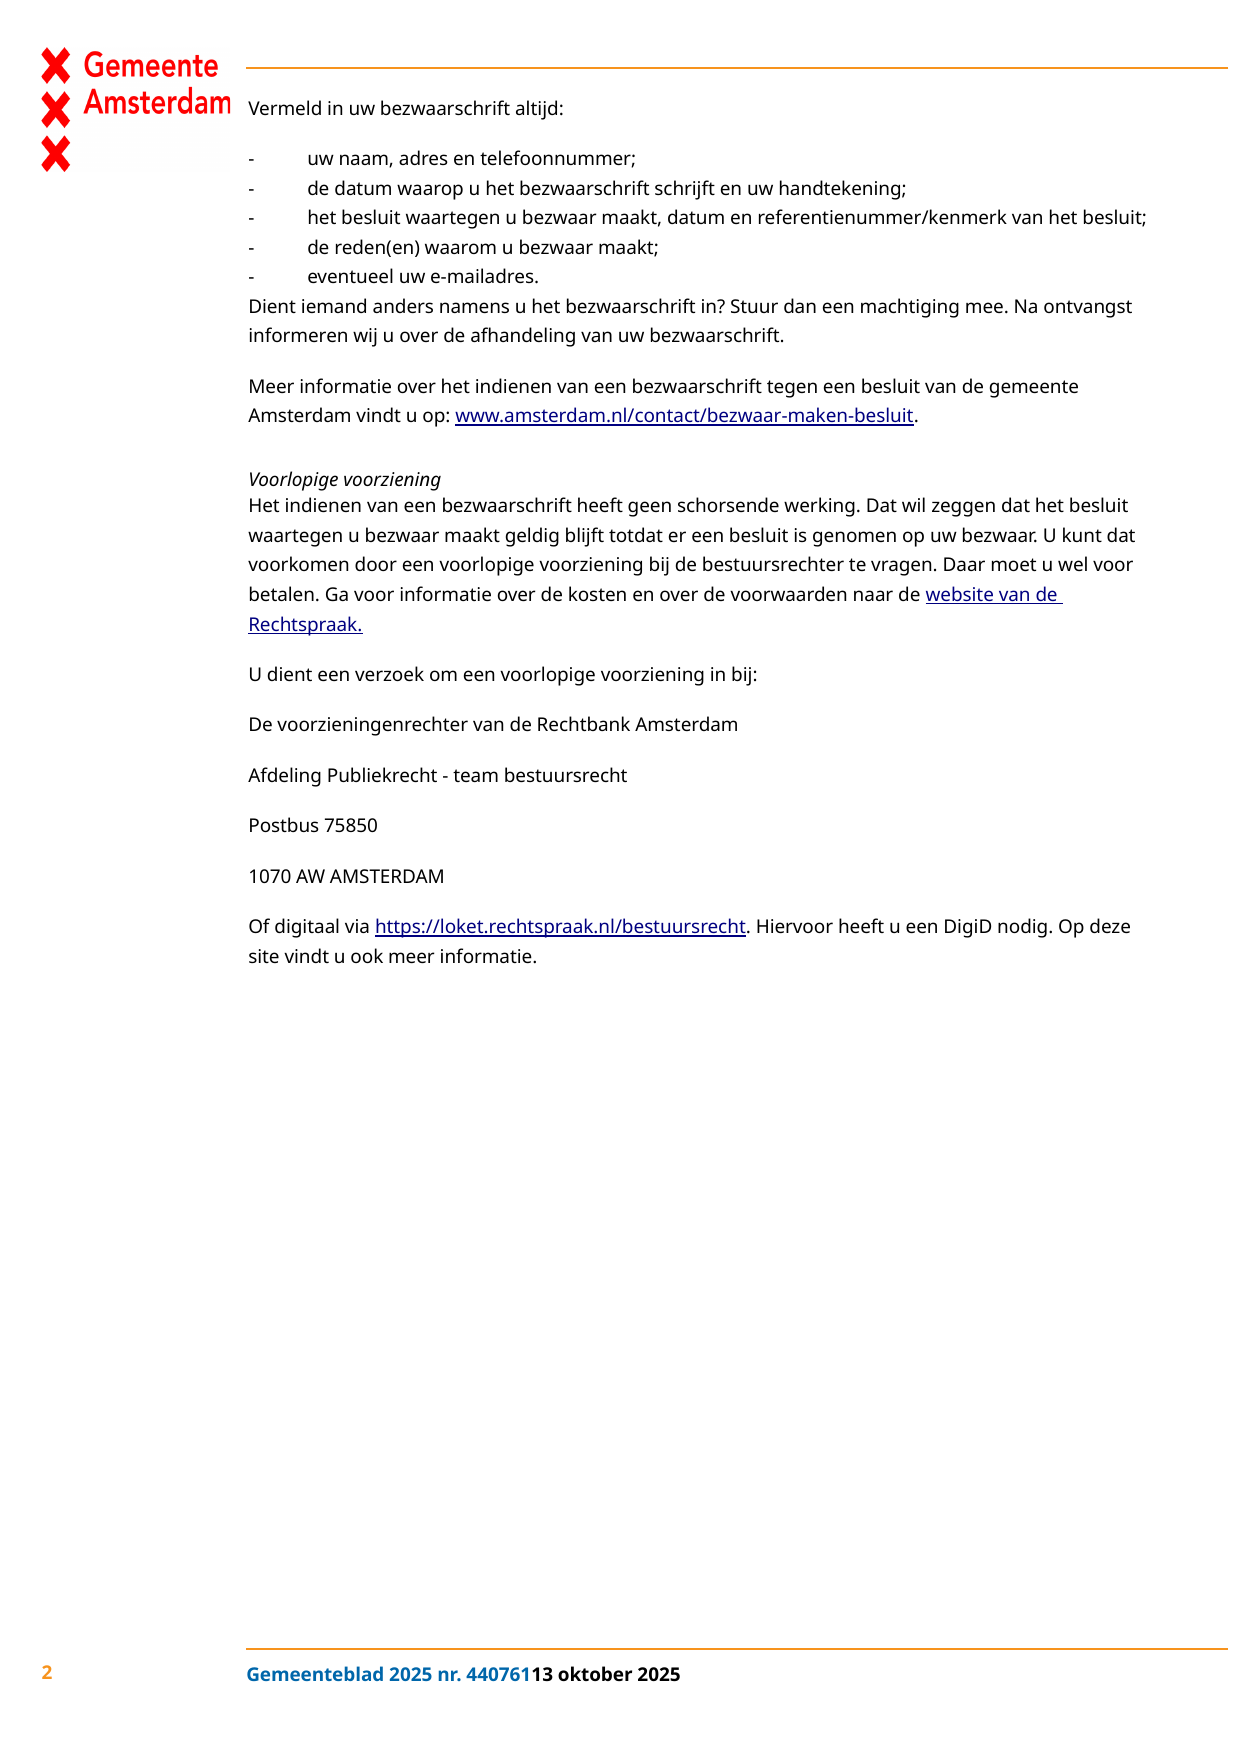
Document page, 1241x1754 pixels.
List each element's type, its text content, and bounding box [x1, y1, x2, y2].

text U dient een verzoek om een voorlopige voorziening in bij: [248, 661, 1152, 687]
text Voorlopige voorziening [248, 467, 1152, 492]
text Of digitaal via https://loket.rechtspraak.nl/bestuursrecht. Hiervoor heeft u een DigiD nodig. Op deze site vindt u ook meer informatie. [248, 913, 1152, 968]
list de datum waarop u het bezwaarschrift schrijft en uw handtekening; [248, 175, 1152, 201]
text 1070 AW AMSTERDAM [248, 863, 1152, 888]
picture [41, 47, 231, 172]
list uw naam, adres en telefoonnummer; [248, 145, 1152, 171]
text Het indienen van een bezwaarschrift heeft geen schorsende werking. Dat wil zeggen dat het besluit waartegen u bezwaar maakt geldig blijft totdat er een besluit is genomen op uw bezwaar. U kunt dat voorkomen door een voorlopige voorziening bij de bestuursrechter te vragen. Daar moet u wel voor betalen. Ga voor informatie over de kosten en over de voorwaarden naar de website van de Rechtspraak. [248, 492, 1152, 636]
text Postbus 75850 [248, 812, 1152, 838]
list de reden(en) waarom u bezwaar maakt; [248, 234, 1152, 260]
text De voorzieningenrechter van de Rechtbank Amsterdam [248, 712, 1152, 737]
list het besluit waartegen u bezwaar maakt, datum en referentienummer/kenmerk van het besluit; [248, 204, 1152, 230]
list eventueel uw e-mailadres. [248, 263, 1152, 289]
text Vermeld in uw bezwaarschrift altijd: [248, 95, 1152, 121]
text Afdeling Publiekrecht - team bestuursrecht [248, 762, 1152, 788]
text Dient iemand anders namens u het bezwaarschrift in? Stuur dan een machtiging mee. Na ontvangst informeren wij u over de afhandeling van uw bezwaarschrift. [248, 293, 1152, 348]
text Meer informatie over het indienen van een bezwaarschrift tegen een besluit van de gemeente Amsterdam vindt u op: www.amsterdam.nl/contact/bezwaar-maken-besluit. [248, 373, 1152, 428]
